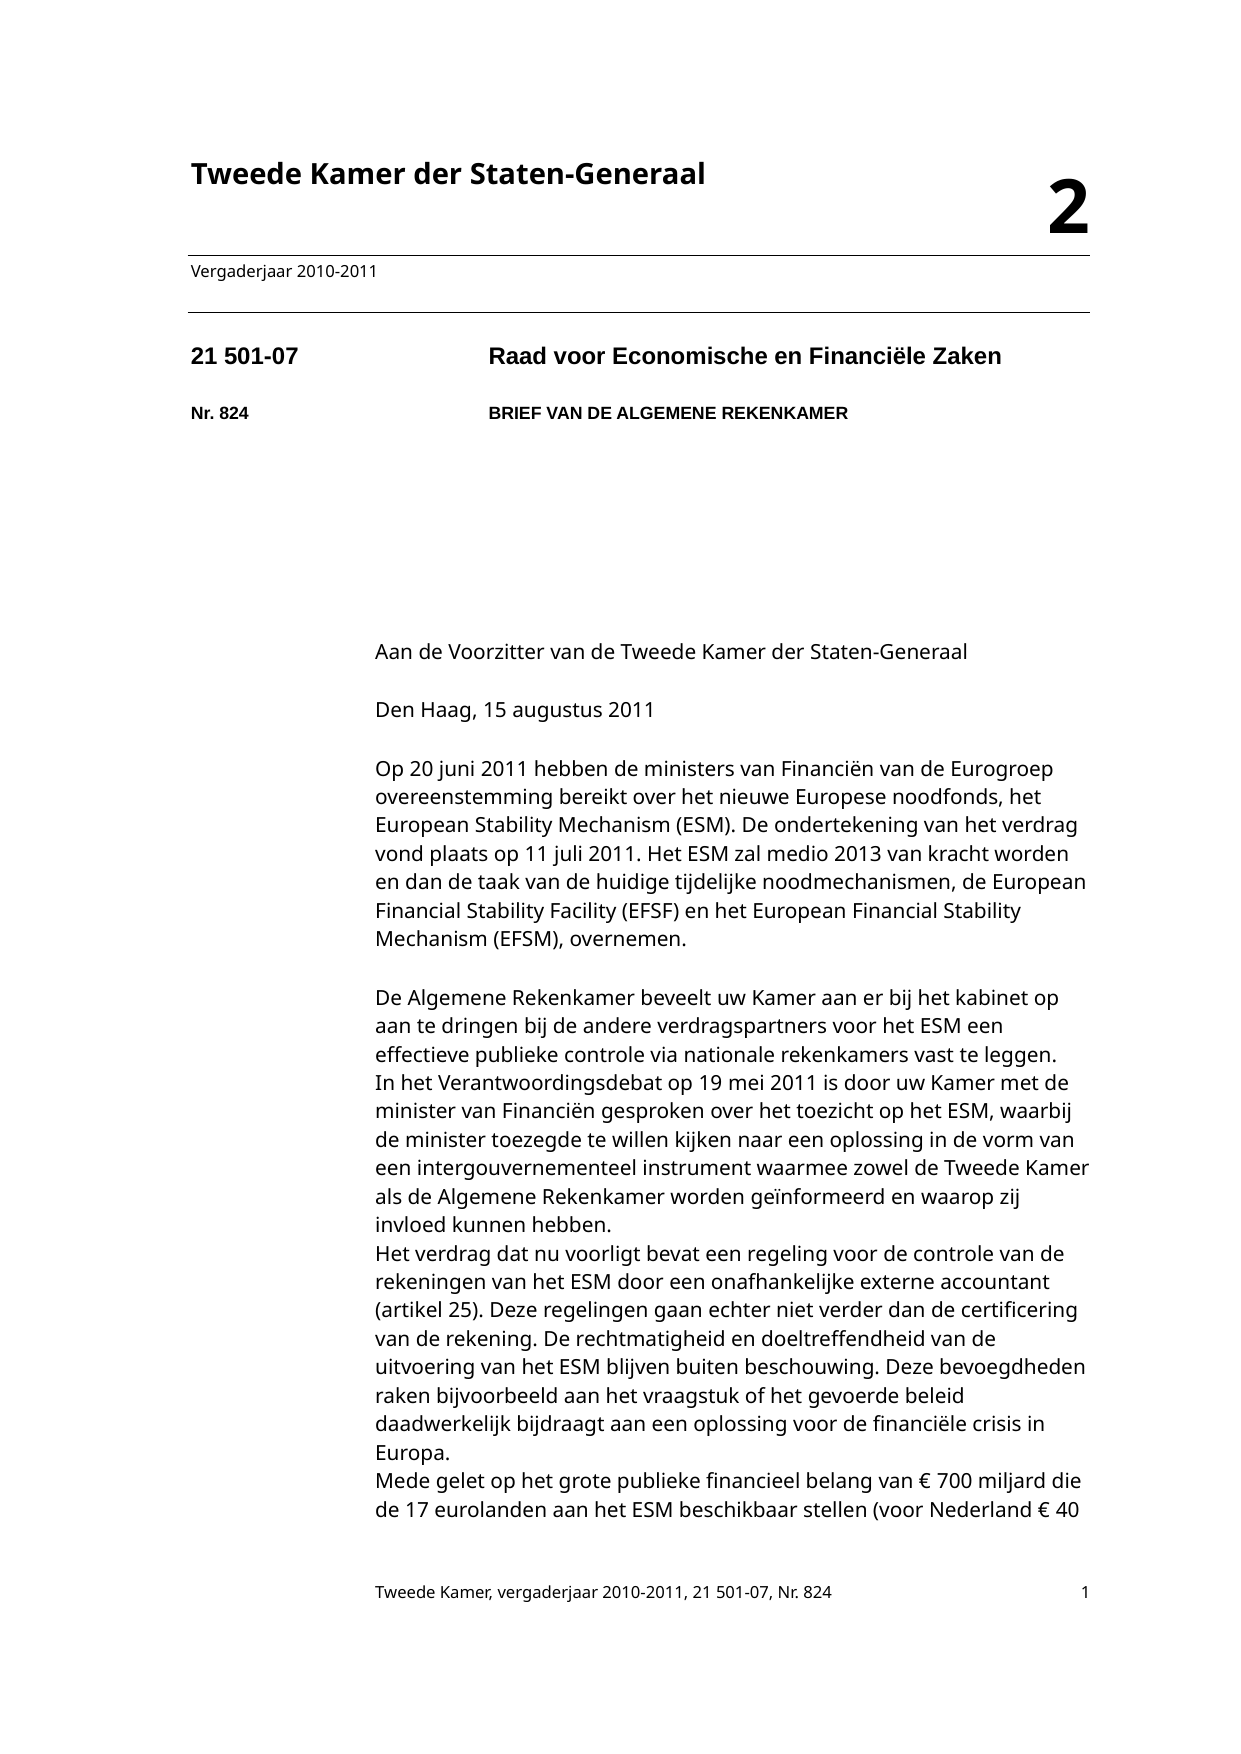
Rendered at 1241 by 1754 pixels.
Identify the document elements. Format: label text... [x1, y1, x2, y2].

table_cell [485, 256, 1090, 312]
table_cell BRIEF VAN DE ALGEMENE REKENKAMER [485, 399, 1090, 518]
table_header 2 [910, 150, 1090, 255]
table_cell [188, 313, 485, 339]
text Het verdrag dat nu voorligt bevat een regeling voor de controle van de rekeningen van het ESM door een onafhankelijke externe accountant (artikel 25). Deze regelingen gaan echter niet verder dan de certificering van de rekening. De rechtmatigheid en doeltreffendheid van de uitvoering van het ESM blijven buiten beschouwing. Deze bevoegdheden raken bijvoorbeeld aan het vraagstuk of het gevoerde beleid daadwerkelijk bijdraagt aan een oplossing voor de financiële crisis in Europa. [375, 1239, 1090, 1466]
text Op 20 juni 2011 hebben de ministers van Financiën van de Eurogroep overeenstemming bereikt over het nieuwe Europese noodfonds, het European Stability Mechanism (ESM). De ondertekening van het verdrag vond plaats op 11 juli 2011. Het ESM zal medio 2013 van kracht worden en dan de taak van de huidige tijdelijke noodmechanismen, de European Financial Stability Facility (EFSF) en het European Financial Stability Mechanism (EFSM), overnemen. [375, 754, 1090, 953]
table_cell 21 501-07 [188, 339, 485, 399]
text De Algemene Rekenkamer beveelt uw Kamer aan er bij het kabinet op aan te dringen bij de andere verdragspartners voor het ESM een effectieve publieke controle via nationale rekenkamers vast te leggen. [375, 983, 1090, 1068]
table_cell Vergaderjaar 2010-2011 [188, 256, 485, 312]
table_cell Nr. 824 [188, 399, 485, 518]
table_cell [485, 313, 1090, 339]
text Aan de Voorzitter van de Tweede Kamer der Staten-Generaal [375, 637, 1090, 665]
table_header Tweede Kamer der Staten-Generaal [188, 150, 909, 255]
text Den Haag, 15 augustus 2011 [375, 695, 1090, 724]
table_cell Raad voor Economische en Financiële Zaken [485, 339, 1090, 399]
text Mede gelet op het grote publieke financieel belang van € 700 miljard die de 17 eurolanden aan het ESM beschikbaar stellen (voor Nederland € 40 [375, 1466, 1090, 1523]
text In het Verantwoordingsdebat op 19 mei 2011 is door uw Kamer met de minister van Financiën gesproken over het toezicht op het ESM, waarbij de minister toezegde te willen kijken naar een oplossing in de vorm van een intergouvernementeel instrument waarmee zowel de Tweede Kamer als de Algemene Rekenkamer worden geïnformeerd en waarop zij invloed kunnen hebben. [375, 1068, 1090, 1239]
